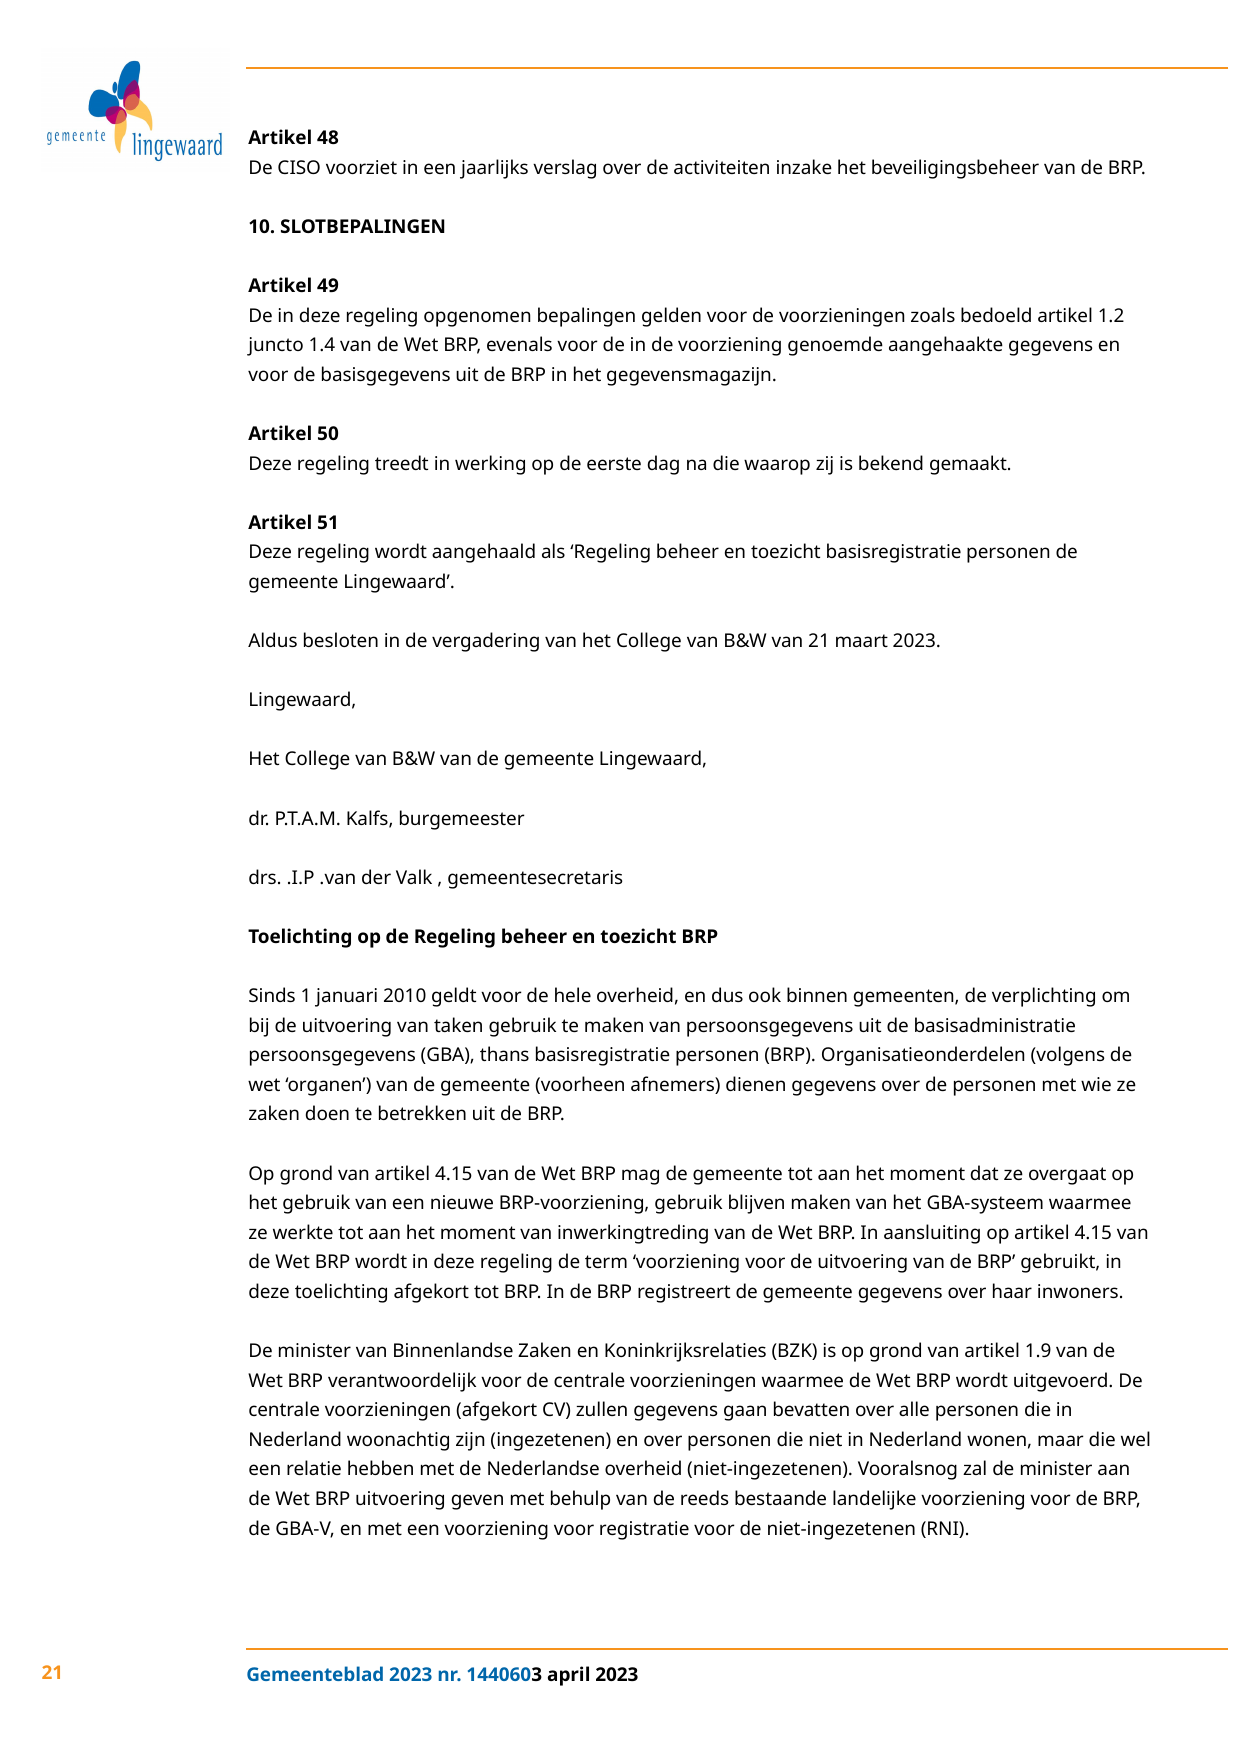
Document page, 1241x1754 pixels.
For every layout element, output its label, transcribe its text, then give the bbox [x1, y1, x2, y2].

text Deze regeling treedt in werking op de eerste dag na die waarop zij is bekend gemaakt. [248, 450, 1152, 476]
text Toelichting op de Regeling beheer en toezicht BRP [248, 923, 1152, 949]
text Artikel 48 [248, 124, 1152, 150]
text 10. SLOTBEPALINGEN [248, 213, 1152, 239]
picture [41, 47, 231, 172]
text drs. .I.P .van der Valk , gemeentesecretaris [248, 864, 1152, 890]
text Lingewaard, [248, 686, 1152, 712]
text Artikel 49 [248, 272, 1152, 298]
text Artikel 51 [248, 509, 1152, 535]
text Deze regeling wordt aangehaald als ‘Regeling beheer en toezicht basisregistratie personen de gemeente Lingewaard’. [248, 538, 1152, 594]
text Sinds 1 januari 2010 geldt voor de hele overheid, en dus ook binnen gemeenten, de verplichting om bij de uitvoering van taken gebruik te maken van persoonsgegevens uit de basisadministratie persoonsgegevens (GBA), thans basisregistratie personen (BRP). Organisatieonderdelen (volgens de wet ‘organen’) van de gemeente (voorheen afnemers) dienen gegevens over de personen met wie ze zaken doen te betrekken uit de BRP. [248, 982, 1152, 1126]
text Op grond van artikel 4.15 van de Wet BRP mag de gemeente tot aan het moment dat ze overgaat op het gebruik van een nieuwe BRP-voorziening, gebruik blijven maken van het GBA-systeem waarmee ze werkte tot aan het moment van inwerkingtreding van de Wet BRP. In aansluiting op artikel 4.15 van de Wet BRP wordt in deze regeling de term ‘voorziening voor de uitvoering van de BRP’ gebruikt, in deze toelichting afgekort tot BRP. In de BRP registreert de gemeente gegevens over haar inwoners. [248, 1160, 1152, 1304]
text De minister van Binnenlandse Zaken en Koninkrijksrelaties (BZK) is op grond van artikel 1.9 van de Wet BRP verantwoordelijk voor de centrale voorzieningen waarmee de Wet BRP wordt uitgevoerd. De centrale voorzieningen (afgekort CV) zullen gegevens gaan bevatten over alle personen die in Nederland woonachtig zijn (ingezetenen) en over personen die niet in Nederland wonen, maar die wel een relatie hebben met de Nederlandse overheid (niet-ingezetenen). Vooralsnog zal de minister aan de Wet BRP uitvoering geven met behulp van de reeds bestaande landelijke voorziening voor de BRP, de GBA-V, en met een voorziening voor registratie voor de niet-ingezetenen (RNI). [248, 1337, 1152, 1541]
text dr. P.T.A.M. Kalfs, burgemeester [248, 805, 1152, 831]
text Artikel 50 [248, 420, 1152, 446]
text De in deze regeling opgenomen bepalingen gelden voor de voorzieningen zoals bedoeld artikel 1.2 juncto 1.4 van de Wet BRP, evenals voor de in de voorziening genoemde aangehaakte gegevens en voor de basisgegevens uit de BRP in het gegevensmagazijn. [248, 302, 1152, 387]
text De CISO voorziet in een jaarlijks verslag over de activiteiten inzake het beveiligingsbeheer van de BRP. [248, 154, 1152, 180]
text Aldus besloten in de vergadering van het College van B&W van 21 maart 2023. [248, 627, 1152, 653]
text Het College van B&W van de gemeente Lingewaard, [248, 746, 1152, 771]
